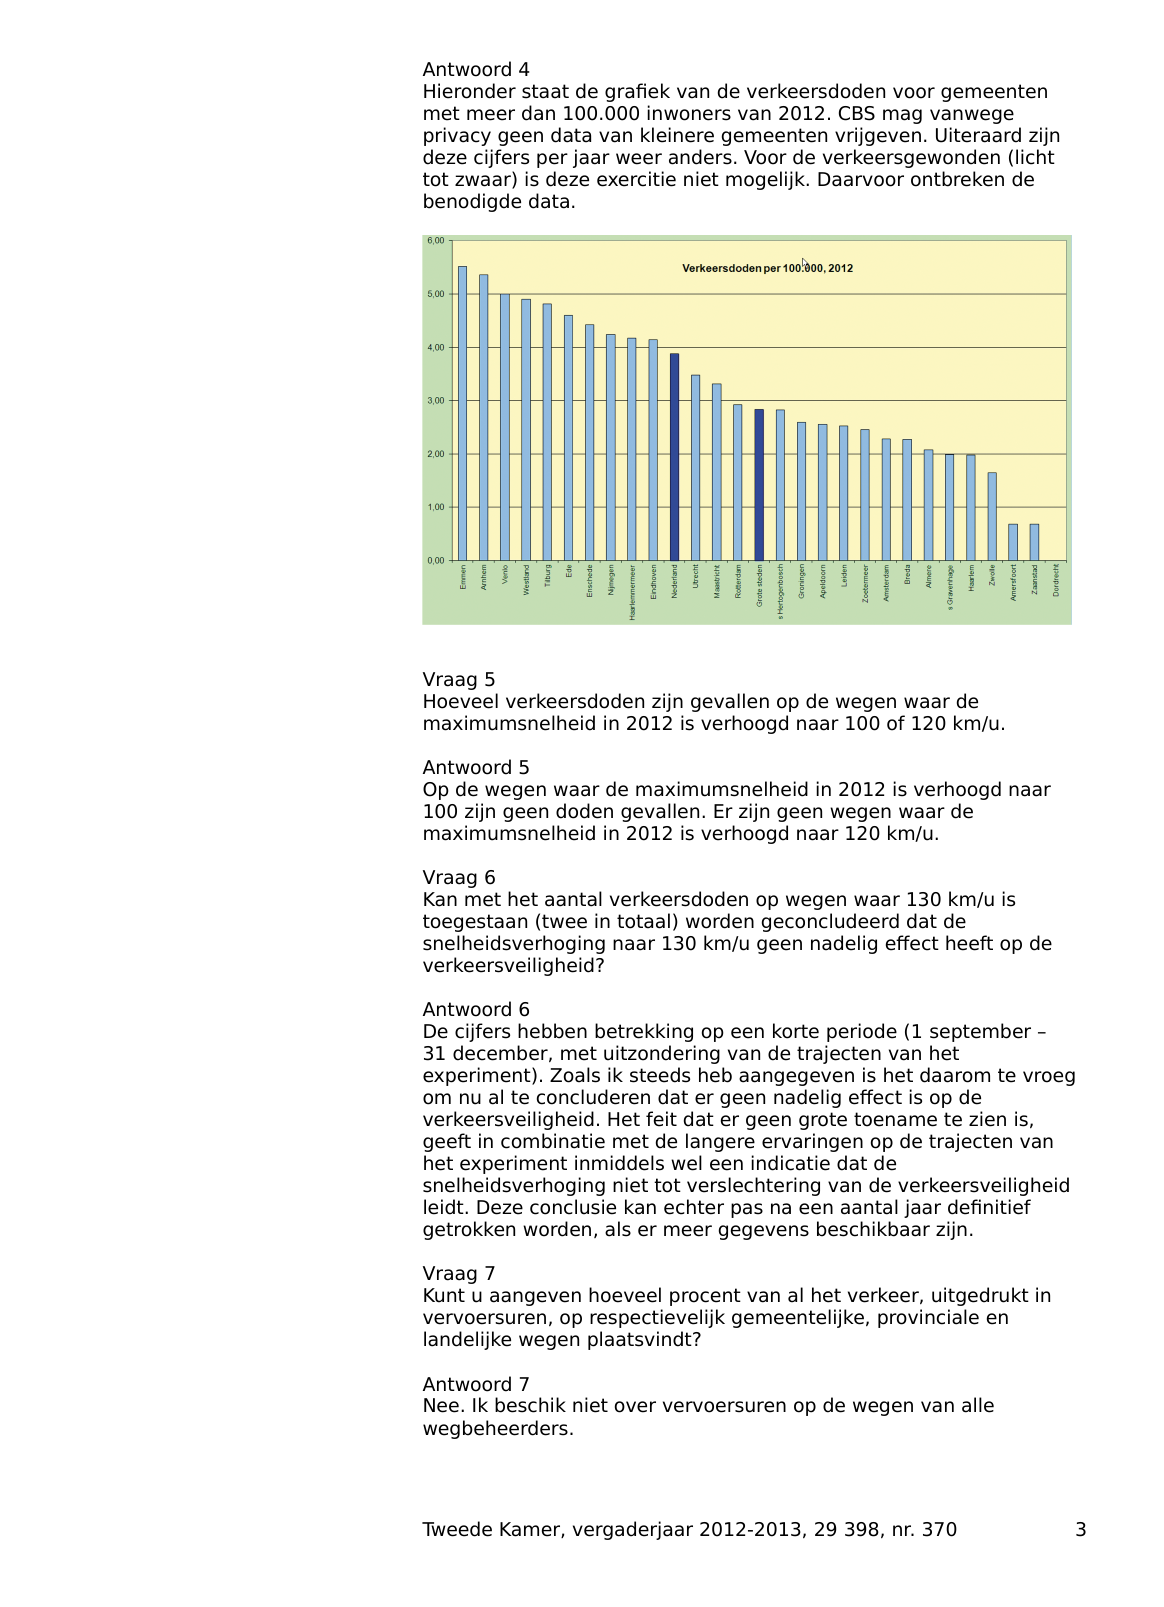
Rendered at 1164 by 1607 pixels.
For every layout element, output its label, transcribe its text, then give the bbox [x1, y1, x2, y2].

text Kunt u aangeven hoeveel procent van al het verkeer, uitgedrukt in vervoersuren, op respectievelijk gemeentelijke, provinciale en landelijke wegen plaatsvindt? [422, 1285, 1087, 1351]
text Vraag 5 [422, 669, 1087, 691]
text Antwoord 4 [422, 59, 1087, 81]
text Hieronder staat de grafiek van de verkeersdoden voor gemeenten met meer dan 100.000 inwoners van 2012. CBS mag vanwege privacy geen data van kleinere gemeenten vrijgeven. Uiteraard zijn deze cijfers per jaar weer anders. Voor de verkeersgewonden (licht tot zwaar) is deze exercitie niet mogelijk. Daarvoor ontbreken de benodigde data. [422, 81, 1087, 213]
text Kan met het aantal verkeersdoden op wegen waar 130 km/u is toegestaan (twee in totaal) worden geconcludeerd dat de snelheidsverhoging naar 130 km/u geen nadelig effect heeft op de verkeersveiligheid? [422, 889, 1087, 977]
text Antwoord 7 [422, 1373, 1087, 1395]
text Vraag 7 [422, 1263, 1087, 1285]
text Antwoord 6 [422, 999, 1087, 1021]
text De cijfers hebben betrekking op een korte periode (1 september – 31 december, met uitzondering van de trajecten van het experiment). Zoals ik steeds heb aangegeven is het daarom te vroeg om nu al te concluderen dat er geen nadelig effect is op de verkeersveiligheid. Het feit dat er geen grote toename te zien is, geeft in combinatie met de langere ervaringen op de trajecten van het experiment inmiddels wel een indicatie dat de snelheidsverhoging niet tot verslechtering van de verkeersveiligheid leidt. Deze conclusie kan echter pas na een aantal jaar definitief getrokken worden, als er meer gegevens beschikbaar zijn. [422, 1021, 1087, 1241]
text Vraag 6 [422, 867, 1087, 889]
text Nee. Ik beschik niet over vervoersuren op de wegen van alle wegbeheerders. [422, 1395, 1087, 1439]
picture [422, 235, 1072, 625]
text Op de wegen waar de maximumsnelheid in 2012 is verhoogd naar 100 zijn geen doden gevallen. Er zijn geen wegen waar de maximumsnelheid in 2012 is verhoogd naar 120 km/u. [422, 779, 1087, 845]
text Hoeveel verkeersdoden zijn gevallen op de wegen waar de maximumsnelheid in 2012 is verhoogd naar 100 of 120 km/u. [422, 691, 1087, 735]
text Antwoord 5 [422, 757, 1087, 779]
